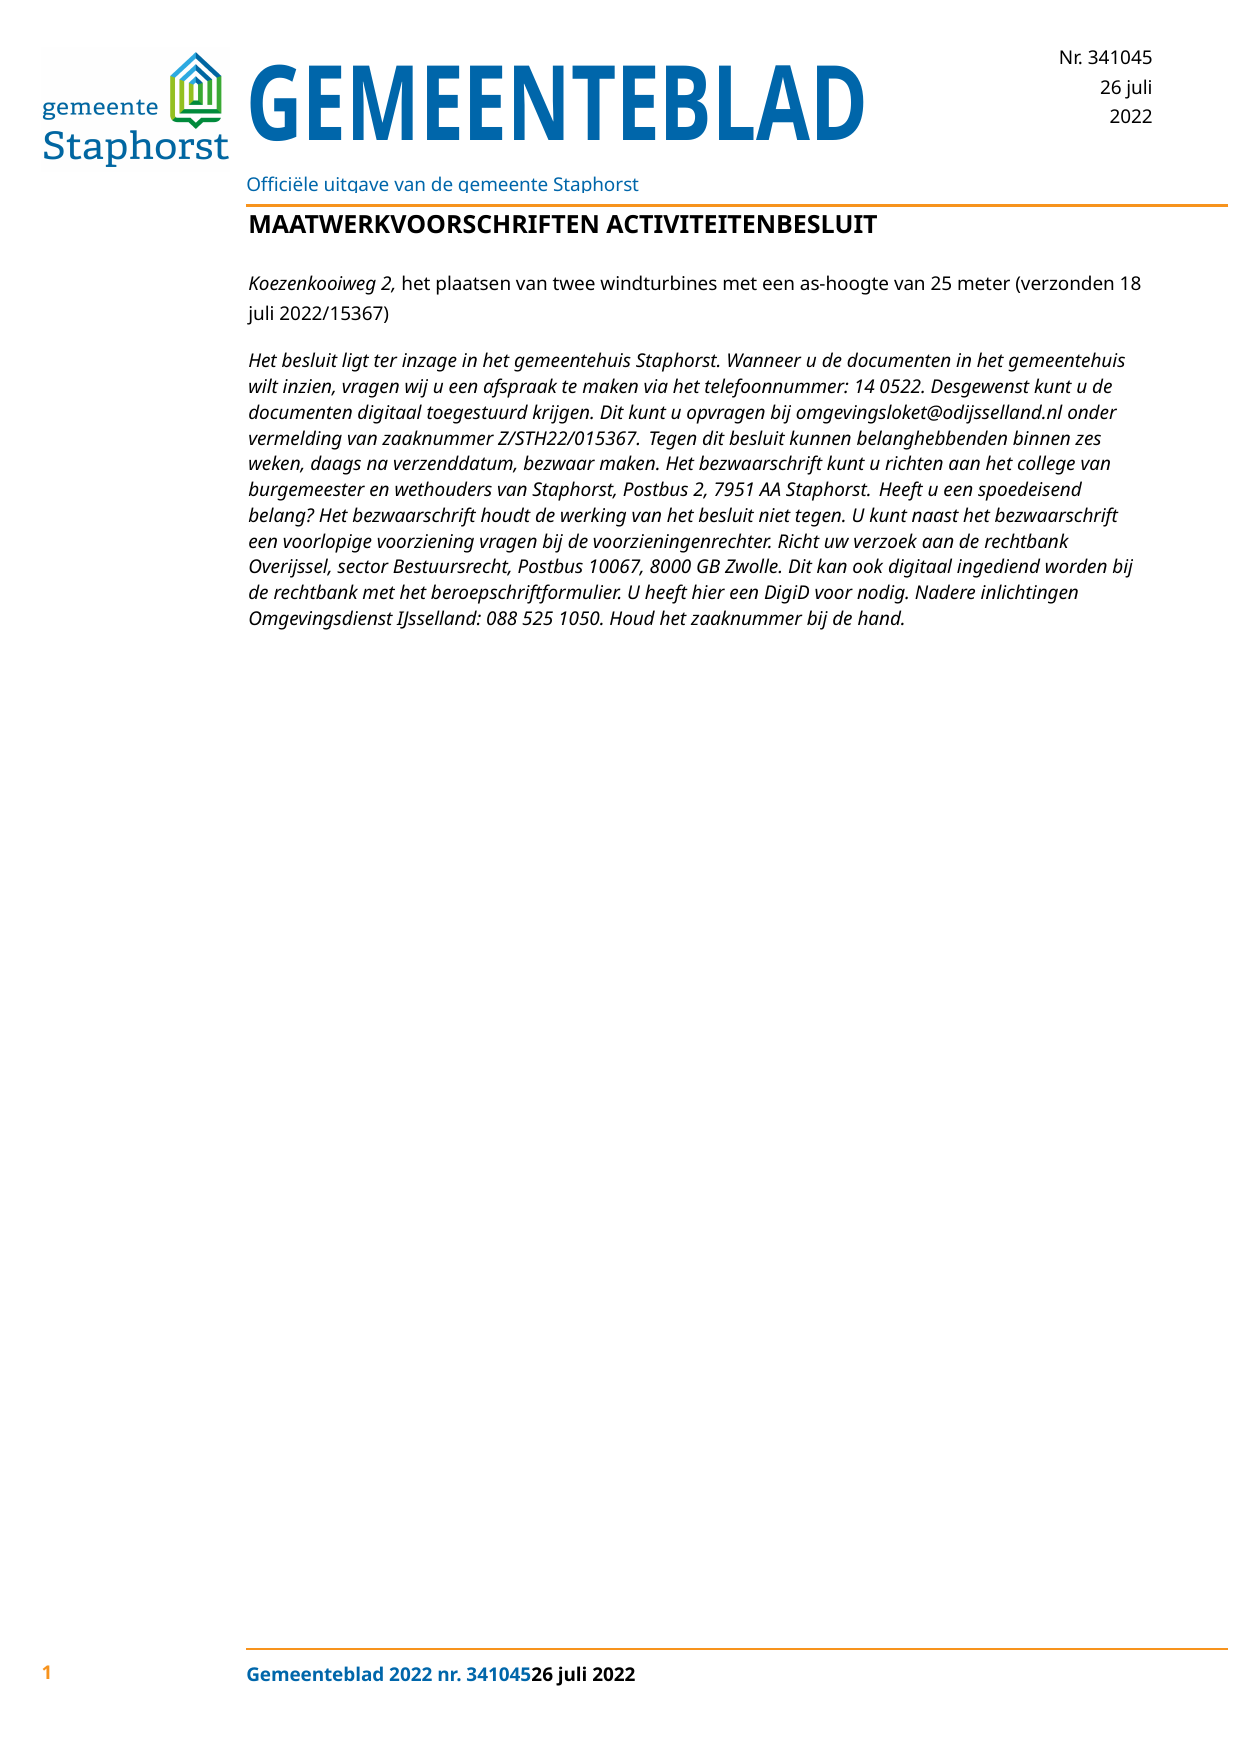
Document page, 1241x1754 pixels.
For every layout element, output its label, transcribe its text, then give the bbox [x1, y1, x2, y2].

picture [41, 47, 231, 172]
text Het besluit ligt ter inzage in het gemeentehuis Staphorst. Wanneer u de documenten in het gemeentehuis wilt inzien, vragen wij u een afspraak te maken via het telefoonnummer: 14 0522. Desgewenst kunt u de documenten digitaal toegestuurd krijgen. Dit kunt u opvragen bij omgevingsloket@odijsselland.nl onder vermelding van zaaknummer Z/STH22/015367. Tegen dit besluit kunnen belanghebbenden binnen zes weken, daags na verzenddatum, bezwaar maken. Het bezwaarschrift kunt u richten aan het college van burgemeester en wethouders van Staphorst, Postbus 2, 7951 AA Staphorst. Heeft u een spoedeisend belang? Het bezwaarschrift houdt de werking van het besluit niet tegen. U kunt naast het bezwaarschrift een voorlopige voorziening vragen bij de voorzieningenrechter. Richt uw verzoek aan de rechtbank Overijssel, sector Bestuursrecht, Postbus 10067, 8000 GB Zwolle. Dit kan ook digitaal ingediend worden bij de rechtbank met het beroepschriftformulier. U heeft hier een DigiD voor nodig. Nadere inlichtingen Omgevingsdienst IJsselland: 088 525 1050. Houd het zaaknummer bij de hand. [248, 348, 1152, 631]
text Koezenkooiweg 2, het plaatsen van twee windturbines met een as-hoogte van 25 meter (verzonden 18 juli 2022/15367) [248, 270, 1152, 326]
text MAATWERKVOORSCHRIFTEN ACTIVITEITENBESLUIT [248, 207, 1152, 241]
